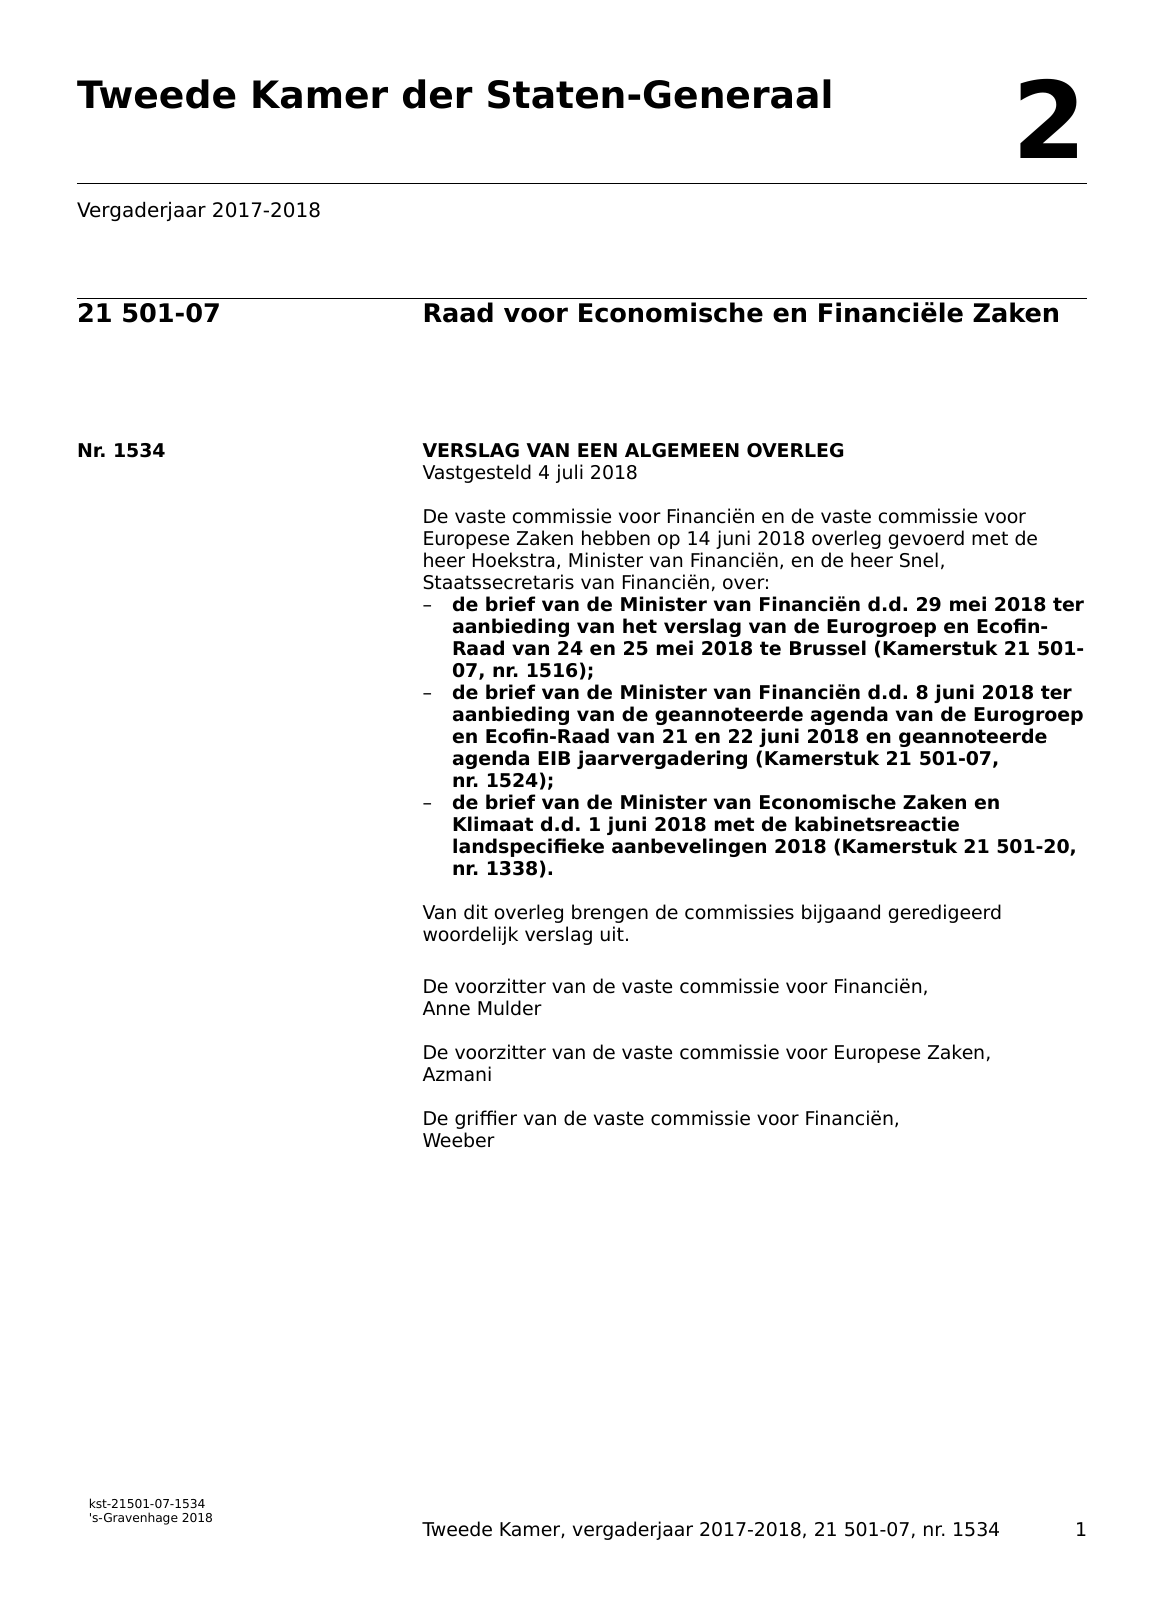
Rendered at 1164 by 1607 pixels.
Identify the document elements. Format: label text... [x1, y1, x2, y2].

table_header 2 [886, 59, 1087, 183]
text 's-Gravenhage 2018 [88, 1511, 323, 1525]
table_header Tweede Kamer der Staten-Generaal [77, 59, 886, 183]
text Vastgesteld 4 juli 2018 [422, 462, 1087, 484]
text De voorzitter van de vaste commissie voor Europese Zaken, Azmani [422, 1042, 1087, 1086]
text Van dit overleg brengen de commissies bijgaand geredigeerd woordelijk verslag uit. [422, 902, 1087, 946]
text De vaste commissie voor Financiën en de vaste commissie voor Europese Zaken hebben op 14 juni 2018 overleg gevoerd met de heer Hoekstra, Minister van Financiën, en de heer Snel, Staatssecretaris van Financiën, over: [422, 506, 1087, 594]
table_cell Vergaderjaar 2017-2018 [77, 184, 1087, 298]
text De griffier van de vaste commissie voor Financiën, Weeber [422, 1108, 1087, 1152]
text kst-21501-07-1534 [88, 1497, 323, 1511]
text – de brief van de Minister van Financiën d.d. 29 mei 2018 ter aanbieding van het verslag van de Eurogroep en Ecofin-Raad van 24 en 25 mei 2018 te Brussel (Kamerstuk 21 501-07, nr. 1516); [422, 594, 1087, 682]
text De voorzitter van de vaste commissie voor Financiën, Anne Mulder [422, 976, 1087, 1019]
text – de brief van de Minister van Economische Zaken en Klimaat d.d. 1 juni 2018 met de kabinetsreactie landspecifieke aanbevelingen 2018 (Kamerstuk 21 501-20, nr. 1338). [422, 792, 1087, 879]
text – de brief van de Minister van Financiën d.d. 8 juni 2018 ter aanbieding van de geannoteerde agenda van de Eurogroep en Ecofin-Raad van 21 en 22 juni 2018 en geannoteerde agenda EIB jaarvergadering (Kamerstuk 21 501-07, nr. 1524); [422, 682, 1087, 792]
subtitle Nr. 1534 VERSLAG VAN EEN ALGEMEEN OVERLEG [77, 440, 1087, 462]
subtitle 21 501-07 Raad voor Economische en Financiële Zaken [77, 299, 1087, 329]
